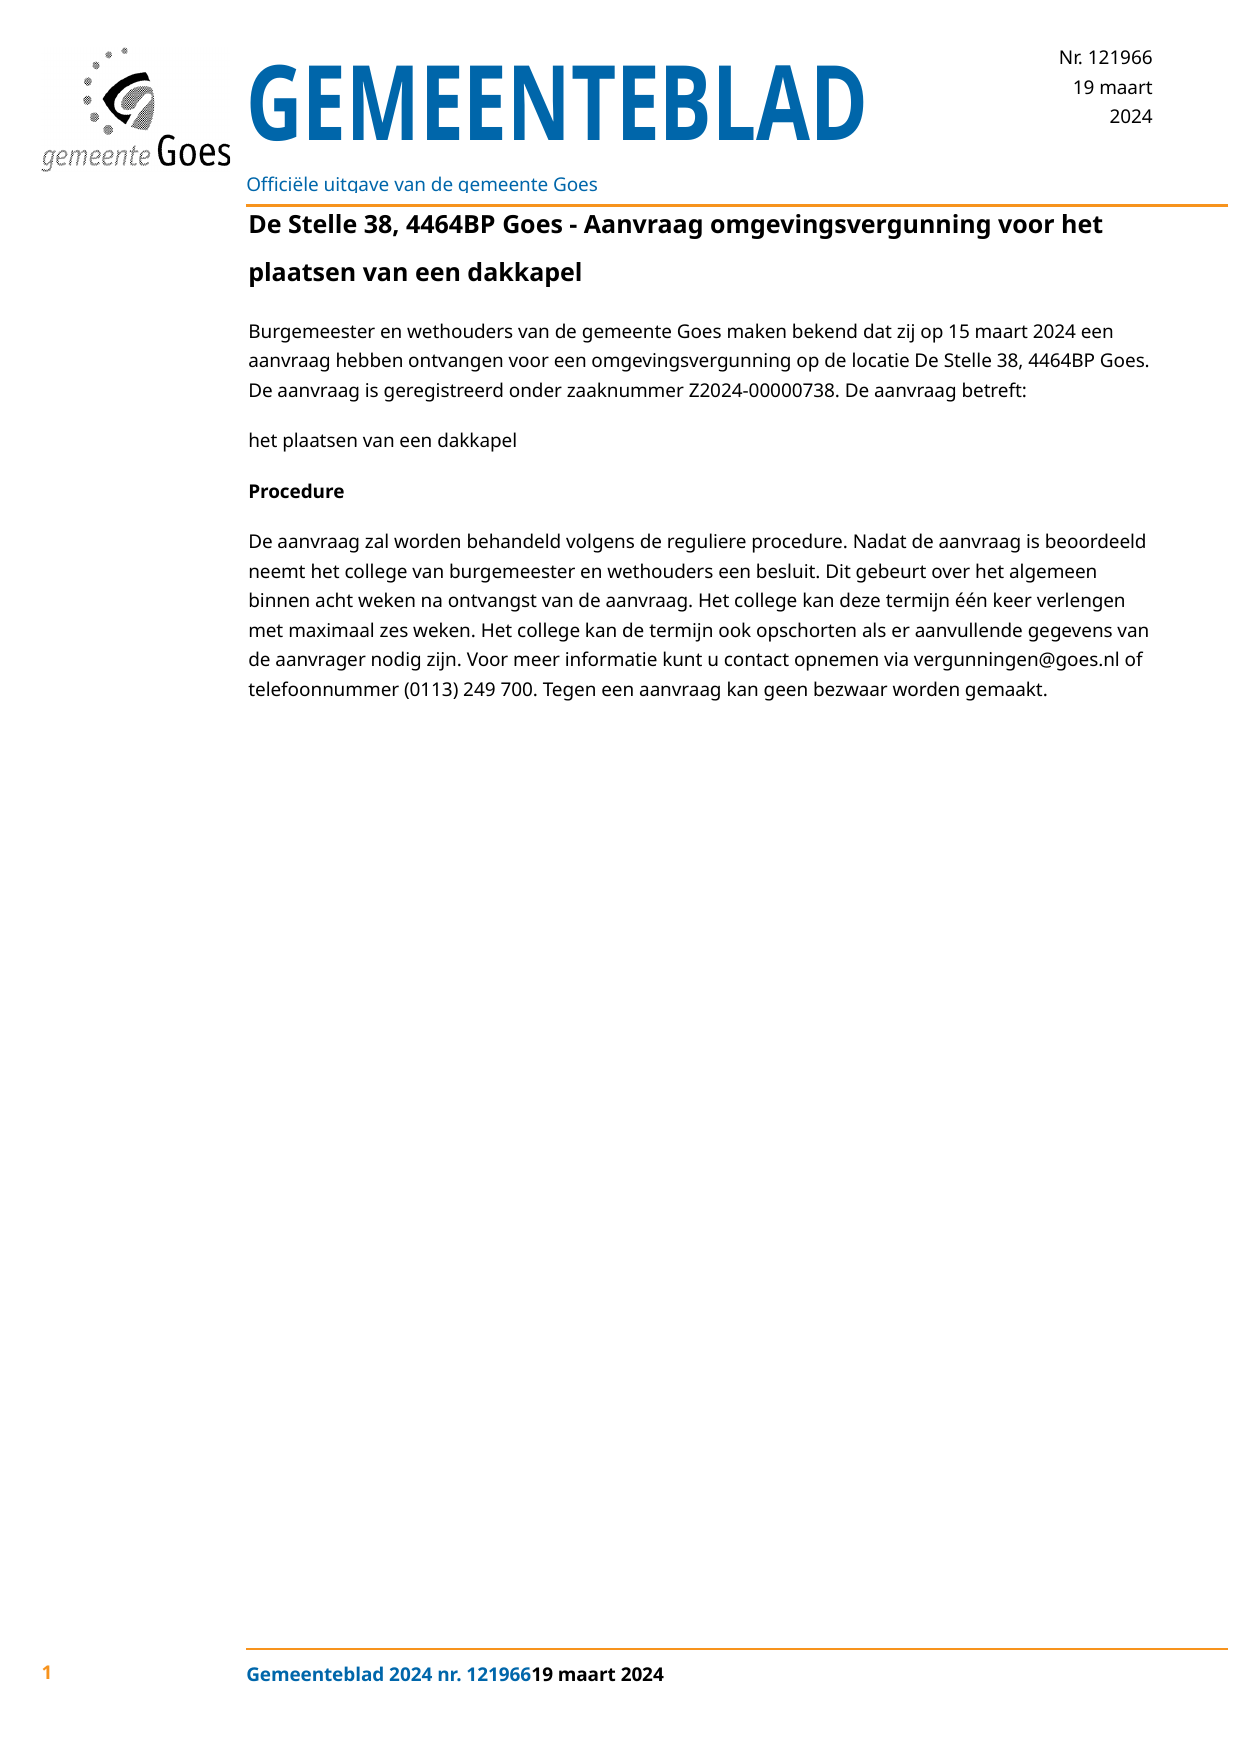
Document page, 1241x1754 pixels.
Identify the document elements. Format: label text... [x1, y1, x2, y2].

text Procedure [248, 478, 1152, 504]
text De Stelle 38, 4464BP Goes - Aanvraag omgevingsvergunning voor het plaatsen van een dakkapel [248, 207, 1152, 288]
text Burgemeester en wethouders van de gemeente Goes maken bekend dat zij op 15 maart 2024 een aanvraag hebben ontvangen voor een omgevingsvergunning op de locatie De Stelle 38, 4464BP Goes. De aanvraag is geregistreerd onder zaaknummer Z2024-00000738. De aanvraag betreft: [248, 318, 1152, 403]
picture [41, 47, 231, 172]
text De aanvraag zal worden behandeld volgens de reguliere procedure. Nadat de aanvraag is beoordeeld neemt het college van burgemeester en wethouders een besluit. Dit gebeurt over het algemeen binnen acht weken na ontvangst van de aanvraag. Het college kan deze termijn één keer verlengen met maximaal zes weken. Het college kan de termijn ook opschorten als er aanvullende gegevens van de aanvrager nodig zijn. Voor meer informatie kunt u contact opnemen via vergunningen@goes.nl of telefoonnummer (0113) 249 700. Tegen een aanvraag kan geen bezwaar worden gemaakt. [248, 528, 1152, 702]
text het plaatsen van een dakkapel [248, 427, 1152, 453]
